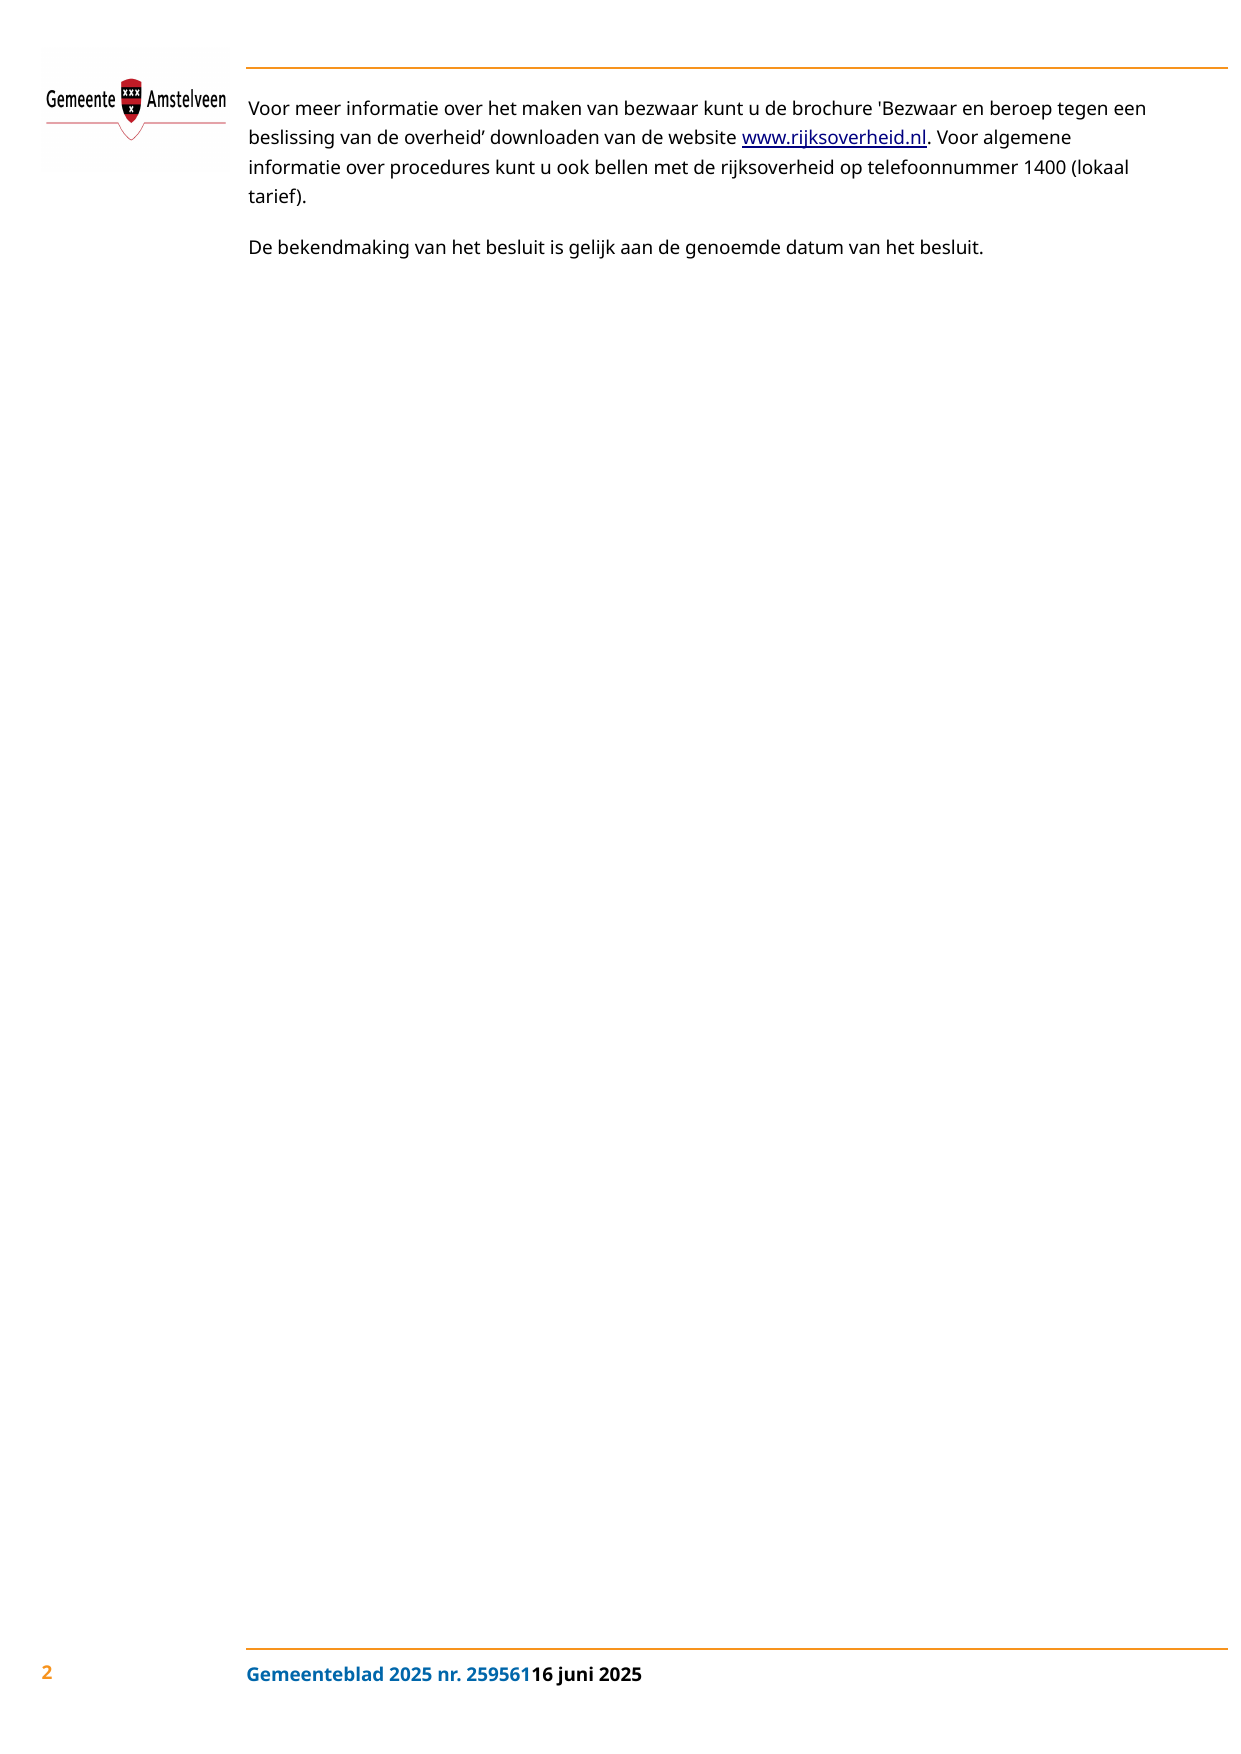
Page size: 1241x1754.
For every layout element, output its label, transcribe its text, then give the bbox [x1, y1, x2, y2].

text Voor meer informatie over het maken van bezwaar kunt u de brochure 'Bezwaar en beroep tegen een beslissing van de overheid’ downloaden van de website www.rijksoverheid.nl. Voor algemene informatie over procedures kunt u ook bellen met de rijksoverheid op telefoonnummer 1400 (lokaal tarief). [248, 95, 1152, 209]
picture [41, 47, 231, 172]
text De bekendmaking van het besluit is gelijk aan de genoemde datum van het besluit. [248, 234, 1152, 260]
